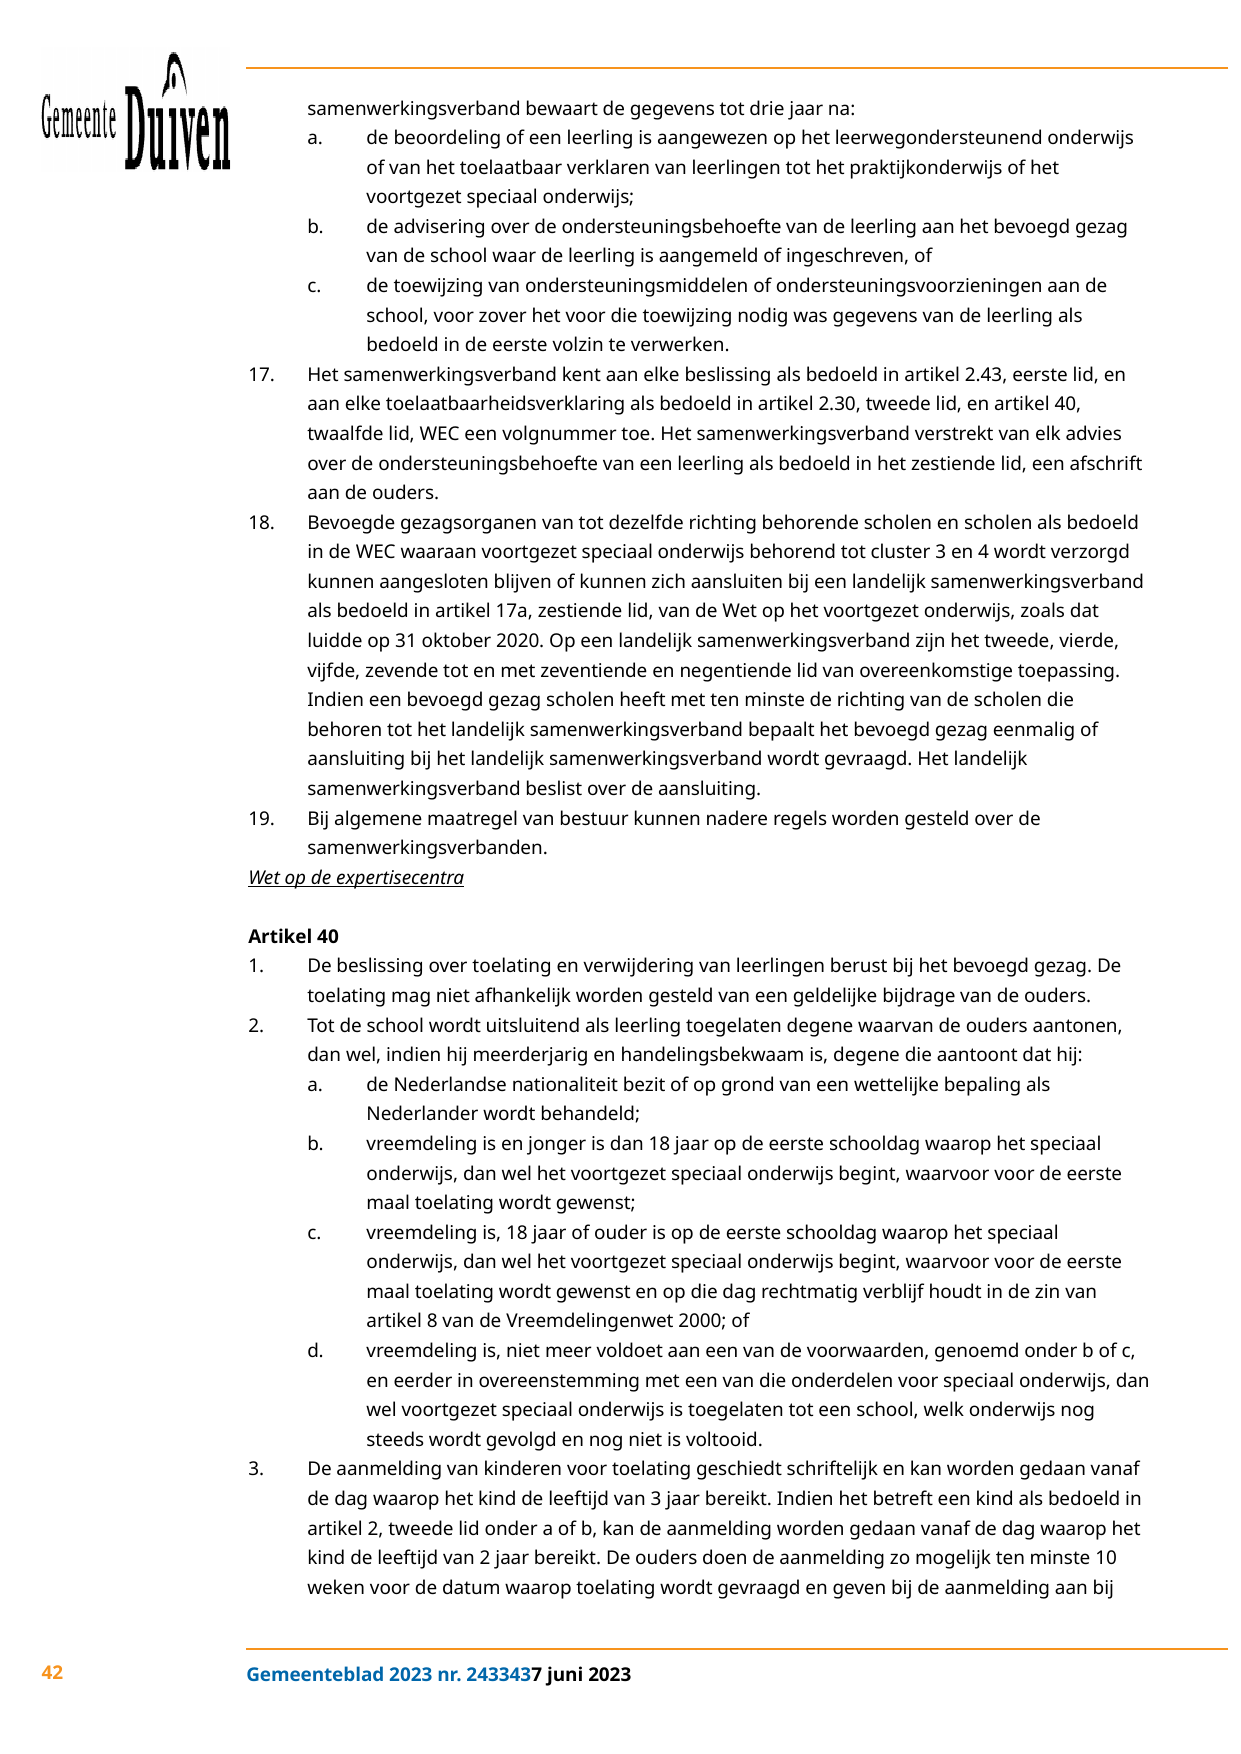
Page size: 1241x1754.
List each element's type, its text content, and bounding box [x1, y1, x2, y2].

list de advisering over de ondersteuningsbehoefte van de leerling aan het bevoegd gezag van de school waar de leerling is aangemeld of ingeschreven, of [307, 213, 1152, 268]
list Tot de school wordt uitsluitend als leerling toegelaten degene waarvan de ouders aantonen, dan wel, indien hij meerderjarig en handelingsbekwaam is, degene die aantoont dat hij: [248, 1012, 1152, 1067]
list de beoordeling of een leerling is aangewezen op het leerwegondersteunend onderwijs of van het toelaatbaar verklaren van leerlingen tot het praktijkonderwijs of het voortgezet speciaal onderwijs; [307, 124, 1152, 209]
text Wet op de expertisecentra [248, 864, 1152, 890]
list de Nederlandse nationaliteit bezit of op grond van een wettelijke bepaling als Nederlander wordt behandeld; [307, 1071, 1152, 1126]
list De aanmelding van kinderen voor toelating geschiedt schriftelijk en kan worden gedaan vanaf de dag waarop het kind de leeftijd van 3 jaar bereikt. Indien het betreft een kind als bedoeld in artikel 2, tweede lid onder a of b, kan de aanmelding worden gedaan vanaf de dag waarop het kind de leeftijd van 2 jaar bereikt. De ouders doen de aanmelding zo mogelijk ten minste 10 weken voor de datum waarop toelating wordt gevraagd en geven bij de aanmelding aan bij [248, 1456, 1152, 1600]
picture [41, 47, 231, 172]
list de toewijzing van ondersteuningsmiddelen of ondersteuningsvoorzieningen aan de school, voor zover het voor die toewijzing nodig was gegevens van de leerling als bedoeld in de eerste volzin te verwerken. [307, 272, 1152, 357]
text Artikel 40 [248, 923, 1152, 949]
list samenwerkingsverband bewaart de gegevens tot drie jaar na: [248, 95, 1152, 121]
list vreemdeling is, 18 jaar of ouder is op de eerste schooldag waarop het speciaal onderwijs, dan wel het voortgezet speciaal onderwijs begint, waarvoor voor de eerste maal toelating wordt gewenst en op die dag rechtmatig verblijf houdt in de zin van artikel 8 van de Vreemdelingenwet 2000; of [307, 1219, 1152, 1333]
list De beslissing over toelating en verwijdering van leerlingen berust bij het bevoegd gezag. De toelating mag niet afhankelijk worden gesteld van een geldelijke bijdrage van de ouders. [248, 953, 1152, 1008]
list vreemdeling is, niet meer voldoet aan een van de voorwaarden, genoemd onder b of c, en eerder in overeenstemming met een van die onderdelen voor speciaal onderwijs, dan wel voortgezet speciaal onderwijs is toegelaten tot een school, welk onderwijs nog steeds wordt gevolgd en nog niet is voltooid. [307, 1337, 1152, 1452]
list Bevoegde gezagsorganen van tot dezelfde richting behorende scholen en scholen als bedoeld in de WEC waaraan voortgezet speciaal onderwijs behorend tot cluster 3 en 4 wordt verzorgd kunnen aangesloten blijven of kunnen zich aansluiten bij een landelijk samenwerkingsverband als bedoeld in artikel 17a, zestiende lid, van de Wet op het voortgezet onderwijs, zoals dat luidde op 31 oktober 2020. Op een landelijk samenwerkingsverband zijn het tweede, vierde, vijfde, zevende tot en met zeventiende en negentiende lid van overeenkomstige toepassing. Indien een bevoegd gezag scholen heeft met ten minste de richting van de scholen die behoren tot het landelijk samenwerkingsverband bepaalt het bevoegd gezag eenmalig of aansluiting bij het landelijk samenwerkingsverband wordt gevraagd. Het landelijk samenwerkingsverband beslist over de aansluiting. [248, 509, 1152, 801]
list vreemdeling is en jonger is dan 18 jaar op de eerste schooldag waarop het speciaal onderwijs, dan wel het voortgezet speciaal onderwijs begint, waarvoor voor de eerste maal toelating wordt gewenst; [307, 1130, 1152, 1215]
list Het samenwerkingsverband kent aan elke beslissing als bedoeld in artikel 2.43, eerste lid, en aan elke toelaatbaarheidsverklaring als bedoeld in artikel 2.30, tweede lid, en artikel 40, twaalfde lid, WEC een volgnummer toe. Het samenwerkingsverband verstrekt van elk advies over de ondersteuningsbehoefte van een leerling als bedoeld in het zestiende lid, een afschrift aan de ouders. [248, 361, 1152, 505]
list Bij algemene maatregel van bestuur kunnen nadere regels worden gesteld over de samenwerkingsverbanden. [248, 805, 1152, 860]
